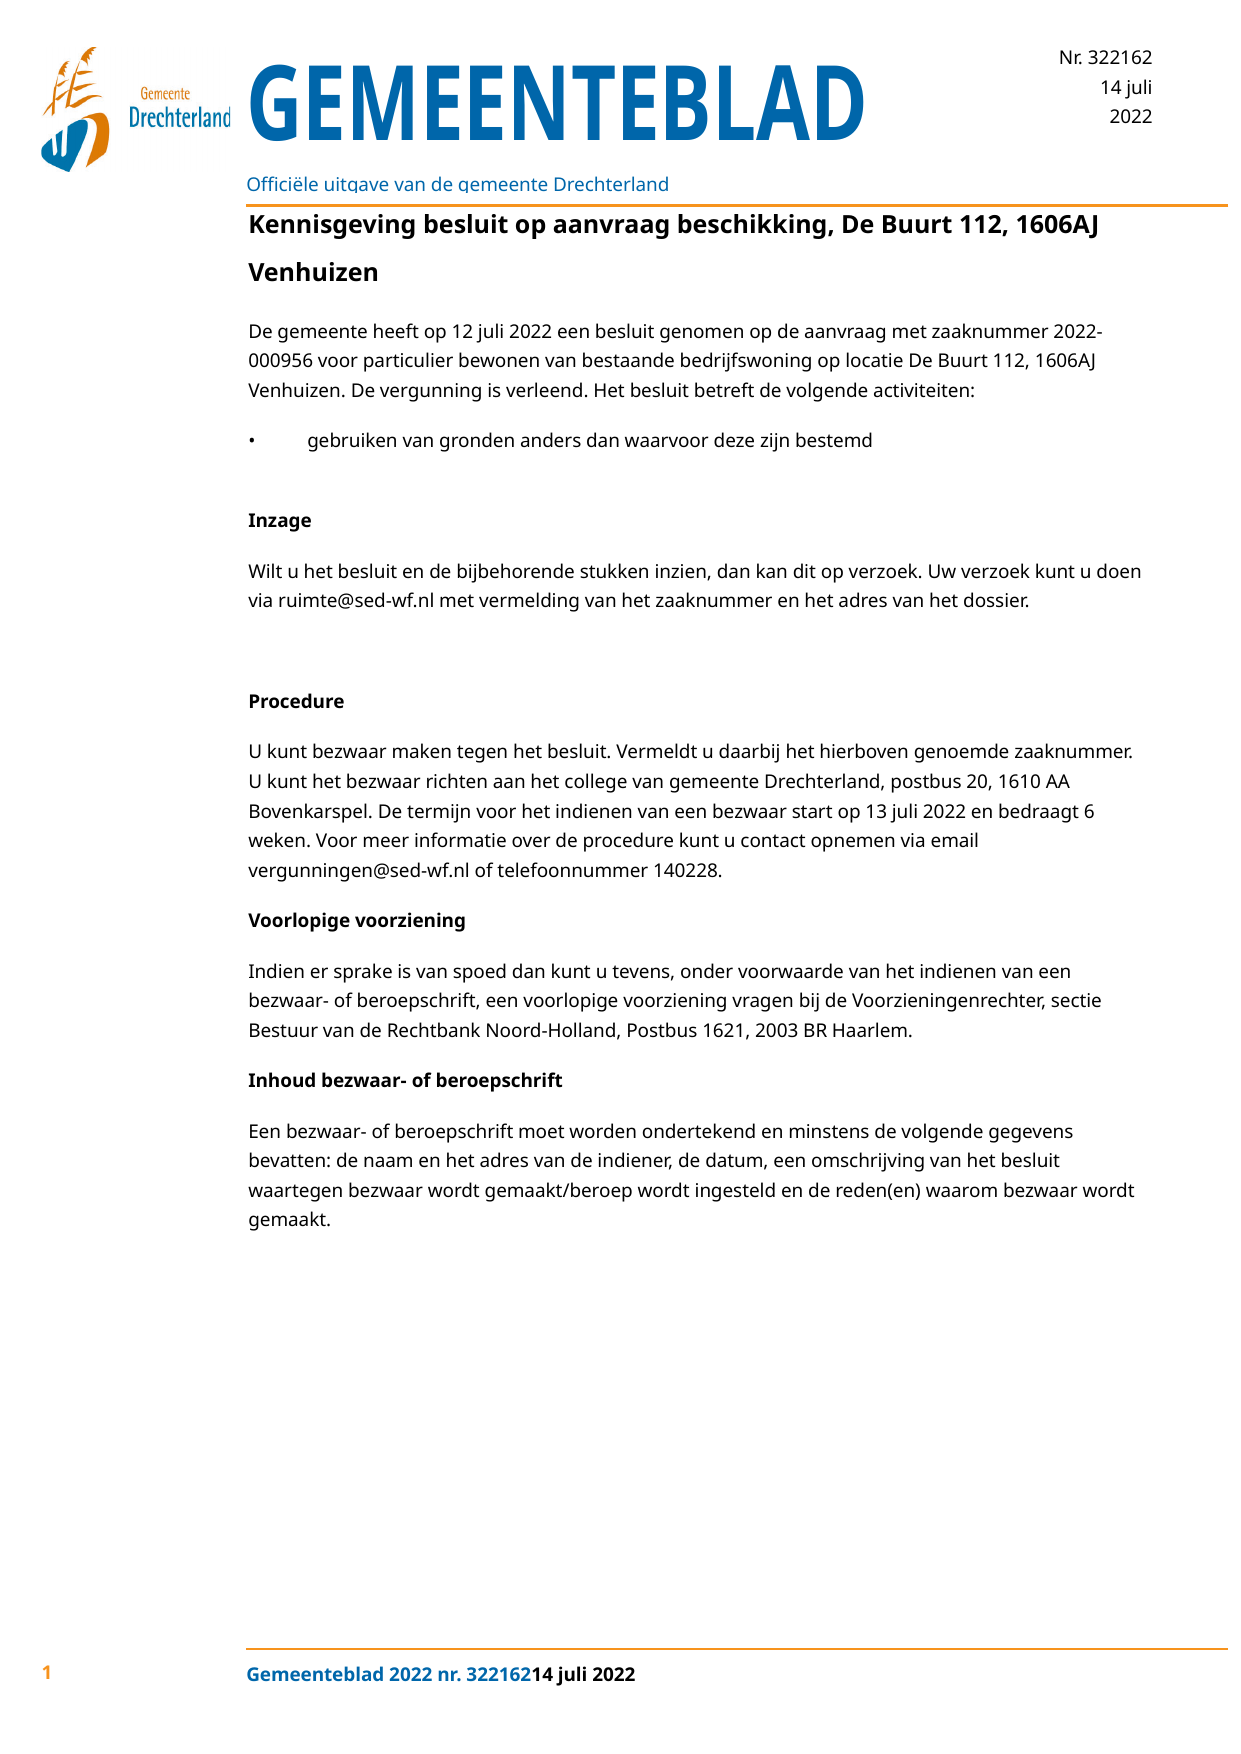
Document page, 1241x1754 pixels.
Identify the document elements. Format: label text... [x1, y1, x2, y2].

text Procedure [248, 688, 1152, 714]
text Voorlopige voorziening [248, 907, 1152, 933]
list gebruiken van gronden anders dan waarvoor deze zijn bestemd [248, 427, 1152, 453]
text Kennisgeving besluit op aanvraag beschikking, De Buurt 112, 1606AJ Venhuizen [248, 207, 1152, 288]
text Inhoud bezwaar- of beroepschrift [248, 1067, 1152, 1093]
picture [41, 47, 231, 172]
text De gemeente heeft op 12 juli 2022 een besluit genomen op de aanvraag met zaaknummer 2022-000956 voor particulier bewonen van bestaande bedrijfswoning op locatie De Buurt 112, 1606AJ Venhuizen. De vergunning is verleend. Het besluit betreft de volgende activiteiten: [248, 318, 1152, 403]
text U kunt bezwaar maken tegen het besluit. Vermeldt u daarbij het hierboven genoemde zaaknummer. U kunt het bezwaar richten aan het college van gemeente Drechterland, postbus 20, 1610 AA Bovenkarspel. De termijn voor het indienen van een bezwaar start op 13 juli 2022 en bedraagt 6 weken. Voor meer informatie over de procedure kunt u contact opnemen via email vergunningen@sed-wf.nl of telefoonnummer 140228. [248, 739, 1152, 883]
text Indien er sprake is van spoed dan kunt u tevens, onder voorwaarde van het indienen van een bezwaar- of beroepschrift, een voorlopige voorziening vragen bij de Voorzieningenrechter, sectie Bestuur van de Rechtbank Noord-Holland, Postbus 1621, 2003 BR Haarlem. [248, 958, 1152, 1043]
picture [226, 115, 231, 124]
text Inzage [248, 507, 1152, 533]
picture [41, 158, 64, 172]
text Een bezwaar- of beroepschrift moet worden ondertekend en minstens de volgende gegevens bevatten: de naam en het adres van de indiener, de datum, een omschrijving van het besluit waartegen bezwaar wordt gemaakt/beroep wordt ingesteld en de reden(en) waarom bezwaar wordt gemaakt. [248, 1118, 1152, 1232]
text Wilt u het besluit en de bijbehorende stukken inzien, dan kan dit op verzoek. Uw verzoek kunt u doen via ruimte@sed-wf.nl met vermelding van het zaaknummer en het adres van het dossier. [248, 558, 1152, 613]
